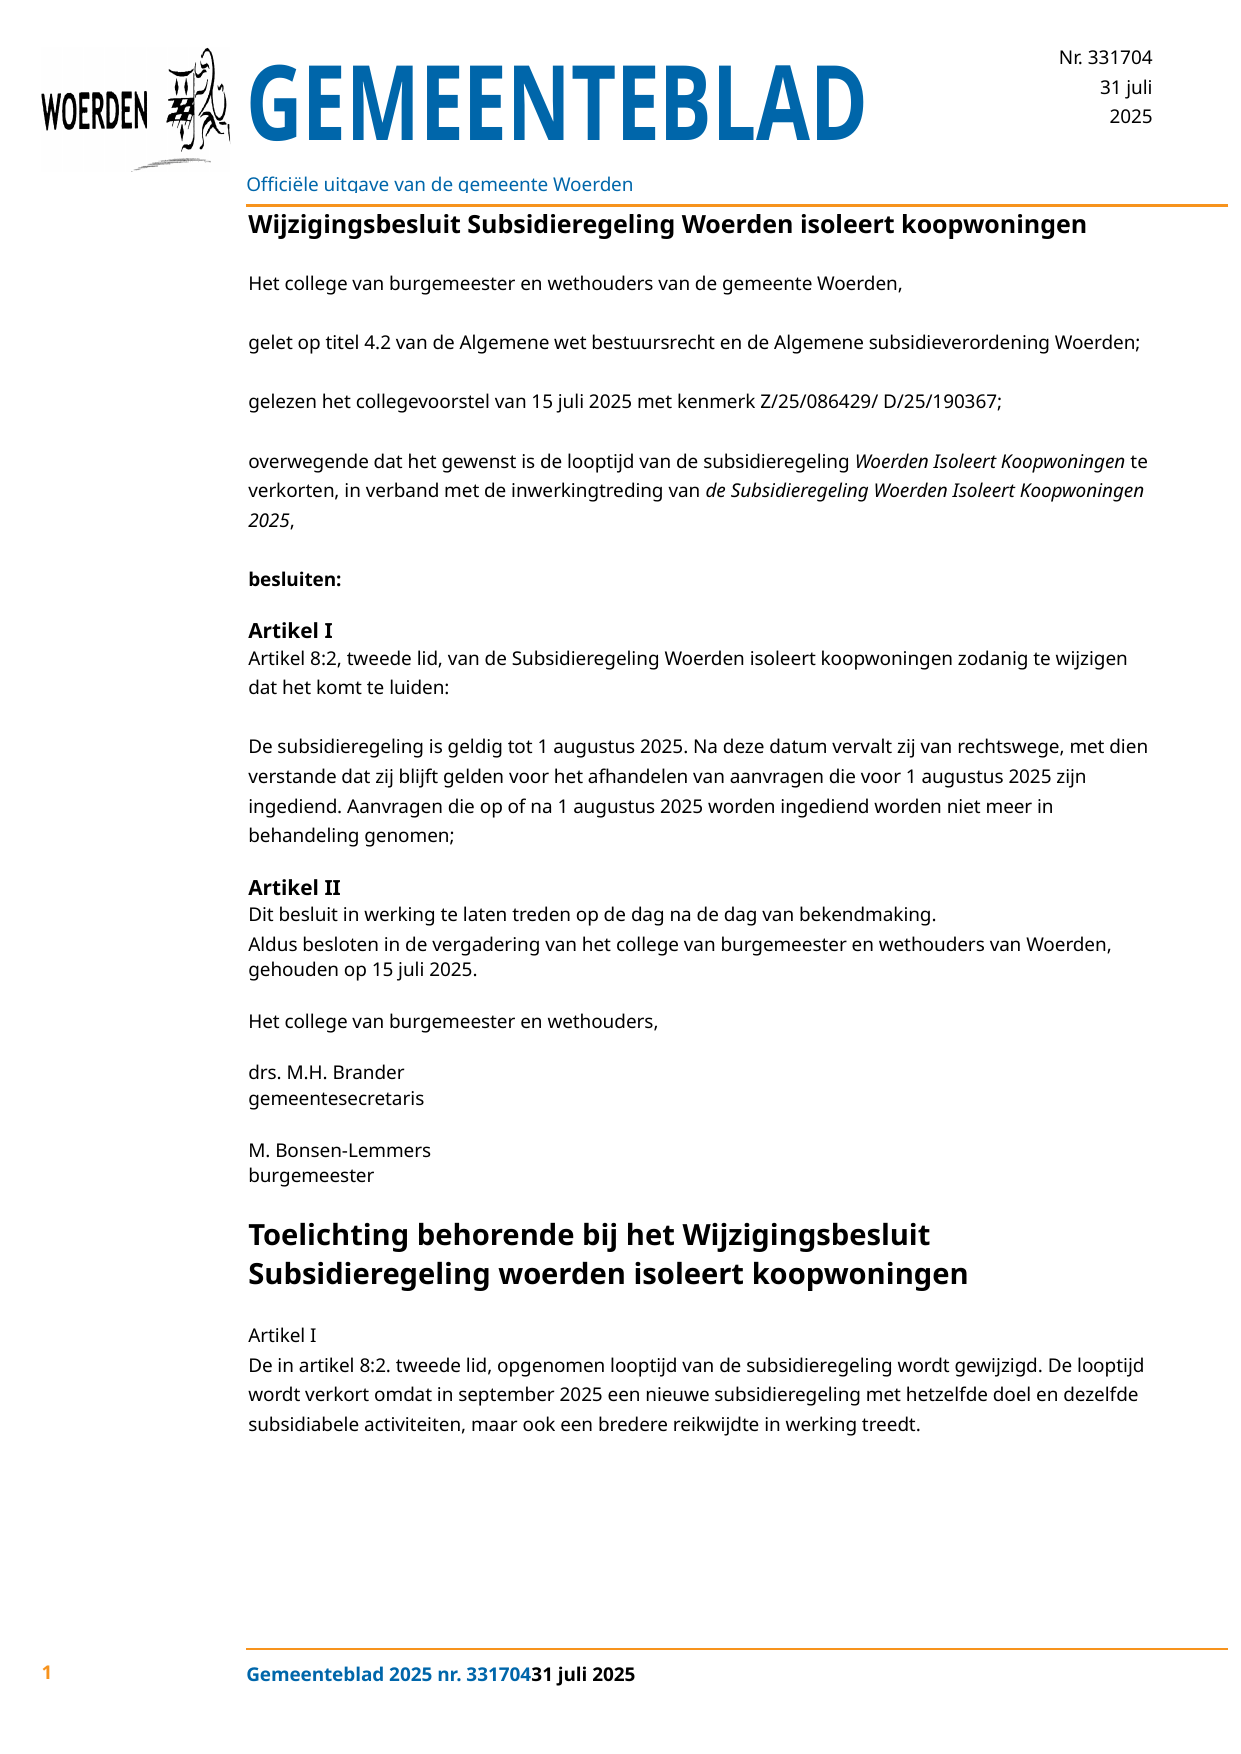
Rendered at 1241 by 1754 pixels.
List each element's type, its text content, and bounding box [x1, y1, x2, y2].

text besluiten: [248, 566, 1152, 592]
text Artikel I [248, 617, 1152, 645]
text overwegende dat het gewenst is de looptijd van de subsidieregeling Woerden Isoleert Koopwoningen te verkorten, in verband met de inwerkingtreding van de Subsidieregeling Woerden Isoleert Koopwoningen 2025, [248, 448, 1152, 533]
text De in artikel 8:2. tweede lid, opgenomen looptijd van de subsidieregeling wordt gewijzigd. De looptijd wordt verkort omdat in september 2025 een nieuwe subsidieregeling met hetzelfde doel en dezelfde subsidiabele activiteiten, maar ook een bredere reikwijdte in werking treedt. [248, 1352, 1152, 1437]
text Dit besluit in werking te laten treden op de dag na de dag van bekendmaking. [248, 901, 1152, 927]
picture [41, 47, 231, 172]
text Artikel I [248, 1322, 1152, 1348]
text gelezen het collegevoorstel van 15 juli 2025 met kenmerk Z/25/086429/ D/25/190367; [248, 389, 1152, 414]
text Het college van burgemeester en wethouders van de gemeente Woerden, [248, 270, 1152, 296]
text Artikel 8:2, tweede lid, van de Subsidieregeling Woerden isoleert koopwoningen zodanig te wijzigen dat het komt te luiden: [248, 645, 1152, 700]
text Artikel II [248, 873, 1152, 901]
text drs. M.H. Brander [248, 1059, 1152, 1085]
text Toelichting behorende bij het Wijzigingsbesluit Subsidieregeling woerden isoleert koopwoningen [248, 1214, 1152, 1293]
text M. Bonsen-Lemmers [248, 1137, 1152, 1162]
text burgemeester [248, 1162, 1152, 1188]
text Wijzigingsbesluit Subsidieregeling Woerden isoleert koopwoningen [248, 207, 1152, 241]
text gemeentesecretaris [248, 1085, 1152, 1111]
text gelet op titel 4.2 van de Algemene wet bestuursrecht en de Algemene subsidieverordening Woerden; [248, 329, 1152, 355]
text Aldus besloten in de vergadering van het college van burgemeester en wethouders van Woerden, gehouden op 15 juli 2025. [248, 931, 1152, 982]
text Het college van burgemeester en wethouders, [248, 1008, 1152, 1034]
text De subsidieregeling is geldig tot 1 augustus 2025. Na deze datum vervalt zij van rechtswege, met dien verstande dat zij blijft gelden voor het afhandelen van aanvragen die voor 1 augustus 2025 zijn ingediend. Aanvragen die op of na 1 augustus 2025 worden ingediend worden niet meer in behandeling genomen; [248, 734, 1152, 848]
